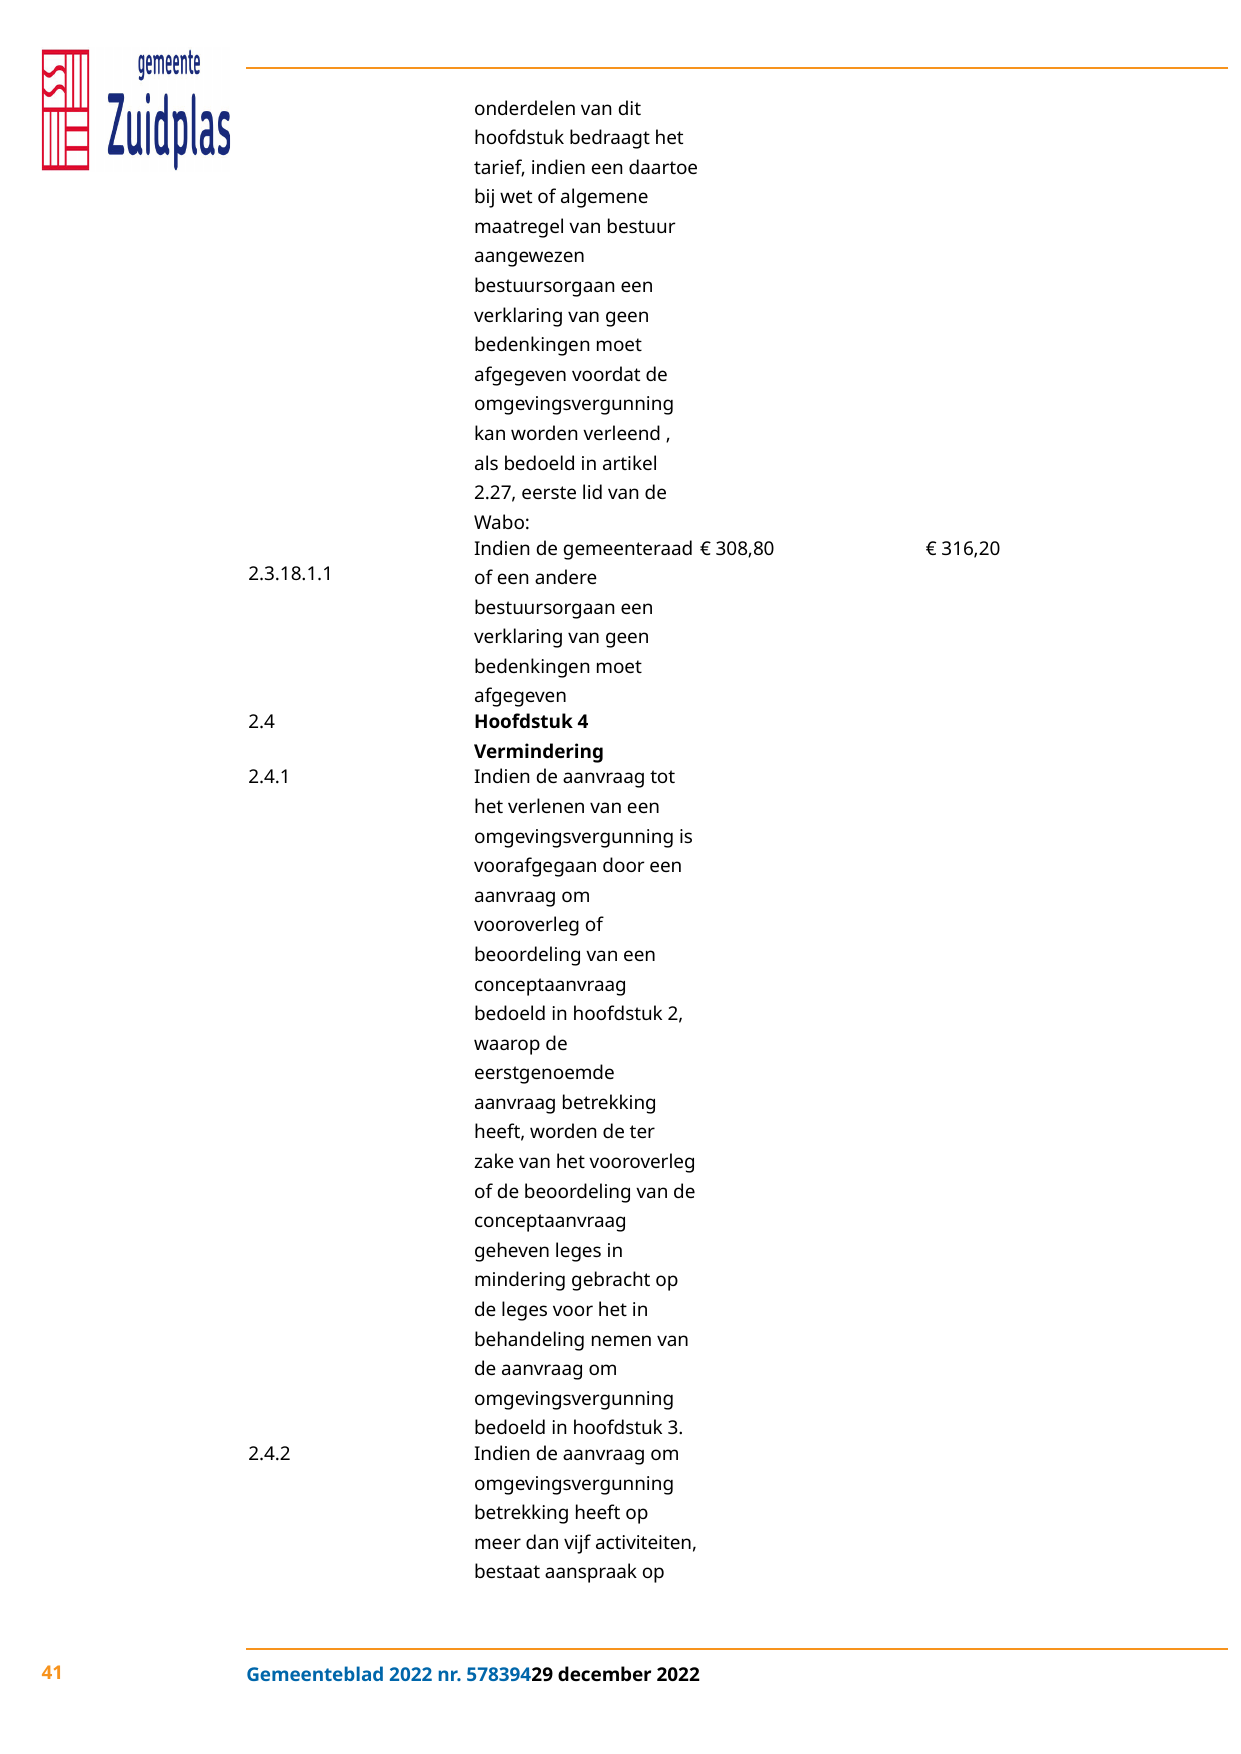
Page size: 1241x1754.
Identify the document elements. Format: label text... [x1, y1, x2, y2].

table_cell [248, 95, 474, 535]
table_cell onderdelen van dit hoofdstuk bedraagt het tarief, indien een daartoe bij wet of algemene maatregel van bestuur aangewezen bestuursorgaan een verklaring van geen bedenkingen moet afgegeven voordat de omgevingsvergunning kan worden verleend , als bedoeld in artikel 2.27, eerste lid van de Wabo: [474, 95, 700, 535]
table_cell [926, 708, 1152, 764]
table_cell Indien de gemeenteraad of een andere bestuursorgaan een verklaring van geen bedenkingen moet afgegeven [474, 535, 700, 708]
table_cell [700, 708, 926, 764]
table_cell Indien de aanvraag om omgevingsvergunning betrekking heeft op meer dan vijf activiteiten, bestaat aanspraak op [474, 1440, 700, 1584]
table_cell 2.4.1 [248, 764, 474, 1440]
table_cell Indien de aanvraag tot het verlenen van een omgevingsvergunning is voorafgegaan door een aanvraag om vooroverleg of beoordeling van een conceptaanvraag bedoeld in hoofdstuk 2, waarop de eerstgenoemde aanvraag betrekking heeft, worden de ter zake van het vooroverleg of de beoordeling van de conceptaanvraag geheven leges in mindering gebracht op de leges voor het in behandeling nemen van de aanvraag om omgevingsvergunning bedoeld in hoofdstuk 3. [474, 764, 700, 1440]
table_cell [700, 1440, 926, 1584]
table_cell [700, 764, 926, 1440]
table_cell Hoofdstuk 4 Vermindering [474, 708, 700, 764]
table_cell [926, 764, 1152, 1440]
table_cell € 316,20 [926, 535, 1152, 708]
table_cell 2.4 [248, 708, 474, 764]
table_cell € 308,80 [700, 535, 926, 708]
table_cell 2.3.18.1.1 [248, 560, 474, 708]
table_cell [700, 95, 926, 535]
table_cell [926, 95, 1152, 535]
table_cell [248, 535, 474, 560]
picture [41, 47, 231, 172]
table_cell 2.4.2 [248, 1440, 474, 1584]
table_cell [926, 1440, 1152, 1584]
